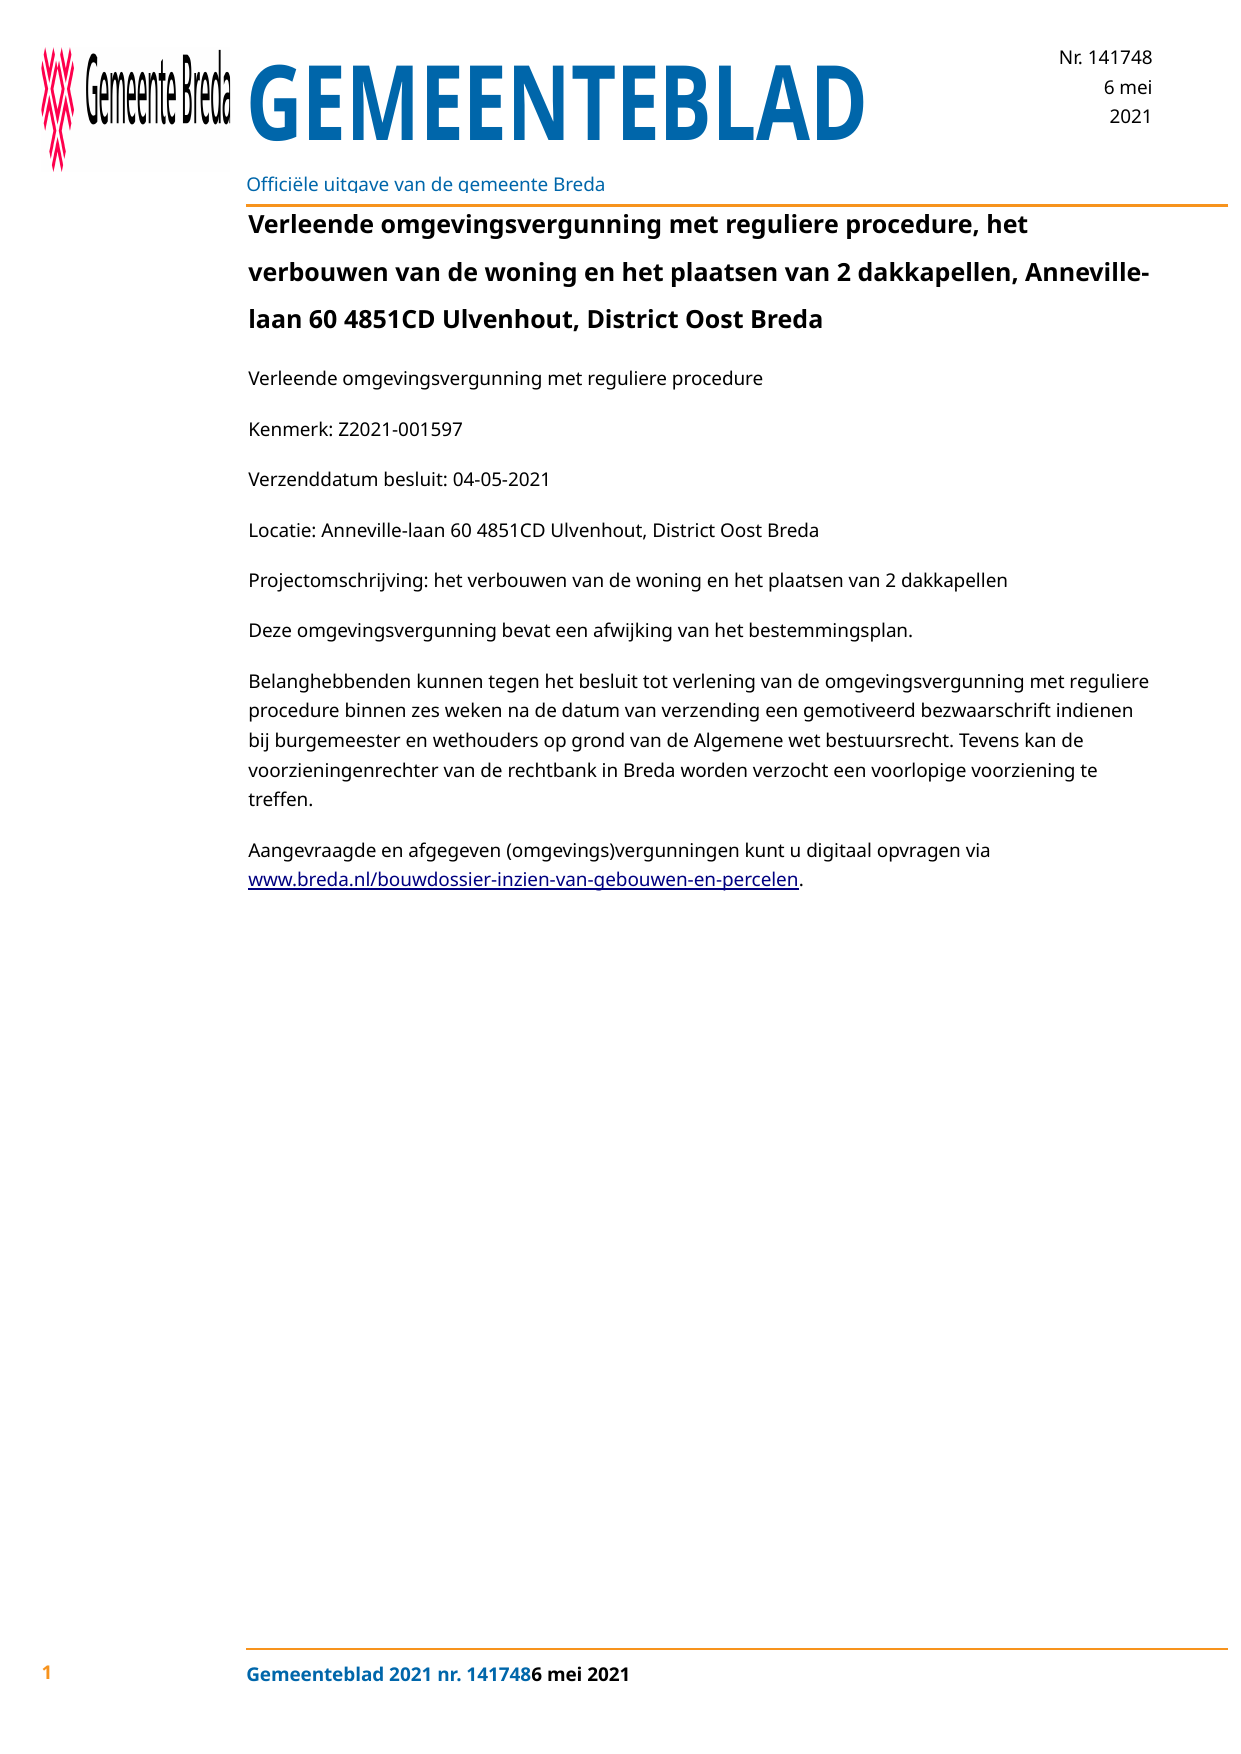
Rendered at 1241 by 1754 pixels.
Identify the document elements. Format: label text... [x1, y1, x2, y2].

text Deze omgevingsvergunning bevat een afwijking van het bestemmingsplan. [248, 618, 1152, 643]
text Verleende omgevingsvergunning met reguliere procedure, het verbouwen van de woning en het plaatsen van 2 dakkapellen, Anneville-laan 60 4851CD Ulvenhout, District Oost Breda [248, 207, 1152, 336]
text Locatie: Anneville-laan 60 4851CD Ulvenhout, District Oost Breda [248, 517, 1152, 542]
text Verzenddatum besluit: 04-05-2021 [248, 466, 1152, 492]
text Projectomschrijving: het verbouwen van de woning en het plaatsen van 2 dakkapellen [248, 567, 1152, 593]
text Verleende omgevingsvergunning met reguliere procedure [248, 366, 1152, 391]
text Kenmerk: Z2021-001597 [248, 416, 1152, 442]
text Aangevraagde en afgegeven (omgevings)vergunningen kunt u digitaal opvragen via www.breda.nl/bouwdossier-inzien-van-gebouwen-en-percelen. [248, 837, 1152, 892]
text Belanghebbenden kunnen tegen het besluit tot verlening van de omgevingsvergunning met reguliere procedure binnen zes weken na de datum van verzending een gemotiveerd bezwaarschrift indienen bij burgemeester en wethouders op grond van de Algemene wet bestuursrecht. Tevens kan de voorzieningenrechter van de rechtbank in Breda worden verzocht een voorlopige voorziening te treffen. [248, 668, 1152, 812]
picture [41, 47, 231, 172]
